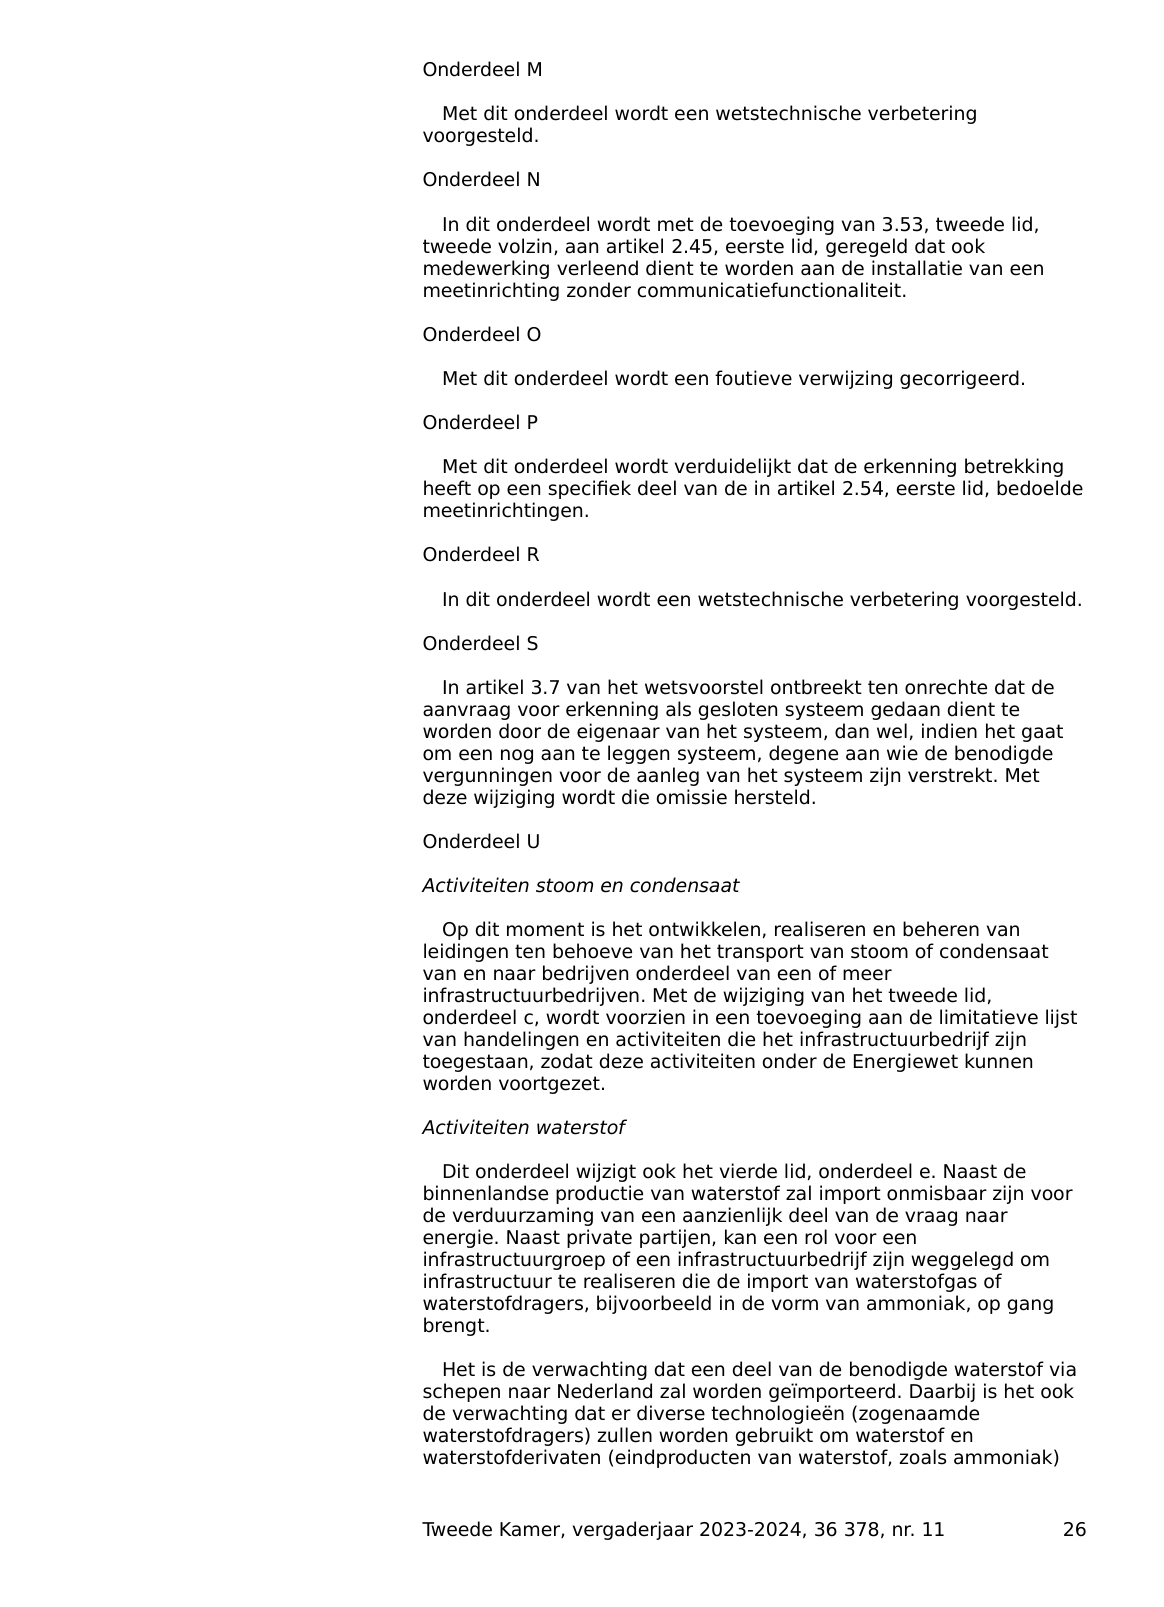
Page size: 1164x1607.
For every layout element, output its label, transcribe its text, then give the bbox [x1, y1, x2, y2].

text Met dit onderdeel wordt een foutieve verwijzing gecorrigeerd. [422, 368, 1087, 390]
subtitle Onderdeel P [422, 412, 1087, 434]
text Op dit moment is het ontwikkelen, realiseren en beheren van leidingen ten behoeve van het transport van stoom of condensaat van en naar bedrijven onderdeel van een of meer infrastructuurbedrijven. Met de wijziging van het tweede lid, onderdeel c, wordt voorzien in een toevoeging aan de limitatieve lijst van handelingen en activiteiten die het infrastructuurbedrijf zijn toegestaan, zodat deze activiteiten onder de Energiewet kunnen worden voortgezet. [422, 919, 1087, 1095]
text In dit onderdeel wordt met de toevoeging van 3.53, tweede lid, tweede volzin, aan artikel 2.45, eerste lid, geregeld dat ook medewerking verleend dient te worden aan de installatie van een meetinrichting zonder communicatiefunctionaliteit. [422, 213, 1087, 301]
subtitle Activiteiten waterstof [422, 1117, 1087, 1139]
subtitle Activiteiten stoom en condensaat [422, 875, 1087, 897]
text In artikel 3.7 van het wetsvoorstel ontbreekt ten onrechte dat de aanvraag voor erkenning als gesloten systeem gedaan dient te worden door de eigenaar van het systeem, dan wel, indien het gaat om een nog aan te leggen systeem, degene aan wie de benodigde vergunningen voor de aanleg van het systeem zijn verstrekt. Met deze wijziging wordt die omissie hersteld. [422, 677, 1087, 809]
subtitle Onderdeel R [422, 544, 1087, 566]
text Dit onderdeel wijzigt ook het vierde lid, onderdeel e. Naast de binnenlandse productie van waterstof zal import onmisbaar zijn voor de verduurzaming van een aanzienlijk deel van de vraag naar energie. Naast private partijen, kan een rol voor een infrastructuurgroep of een infrastructuurbedrijf zijn weggelegd om infrastructuur te realiseren die de import van waterstofgas of waterstofdragers, bijvoorbeeld in de vorm van ammoniak, op gang brengt. [422, 1161, 1087, 1337]
subtitle Onderdeel U [422, 831, 1087, 853]
subtitle Onderdeel N [422, 169, 1087, 191]
text Met dit onderdeel wordt een wetstechnische verbetering voorgesteld. [422, 103, 1087, 147]
subtitle Onderdeel S [422, 633, 1087, 654]
text Het is de verwachting dat een deel van de benodigde waterstof via schepen naar Nederland zal worden geïmporteerd. Daarbij is het ook de verwachting dat er diverse technologieën (zogenaamde waterstofdragers) zullen worden gebruikt om waterstof en waterstofderivaten (eindproducten van waterstof, zoals ammoniak) [422, 1359, 1087, 1469]
subtitle Onderdeel O [422, 324, 1087, 346]
text In dit onderdeel wordt een wetstechnische verbetering voorgesteld. [422, 588, 1087, 610]
text Met dit onderdeel wordt verduidelijkt dat de erkenning betrekking heeft op een specifiek deel van de in artikel 2.54, eerste lid, bedoelde meetinrichtingen. [422, 456, 1087, 522]
subtitle Onderdeel M [422, 59, 1087, 81]
